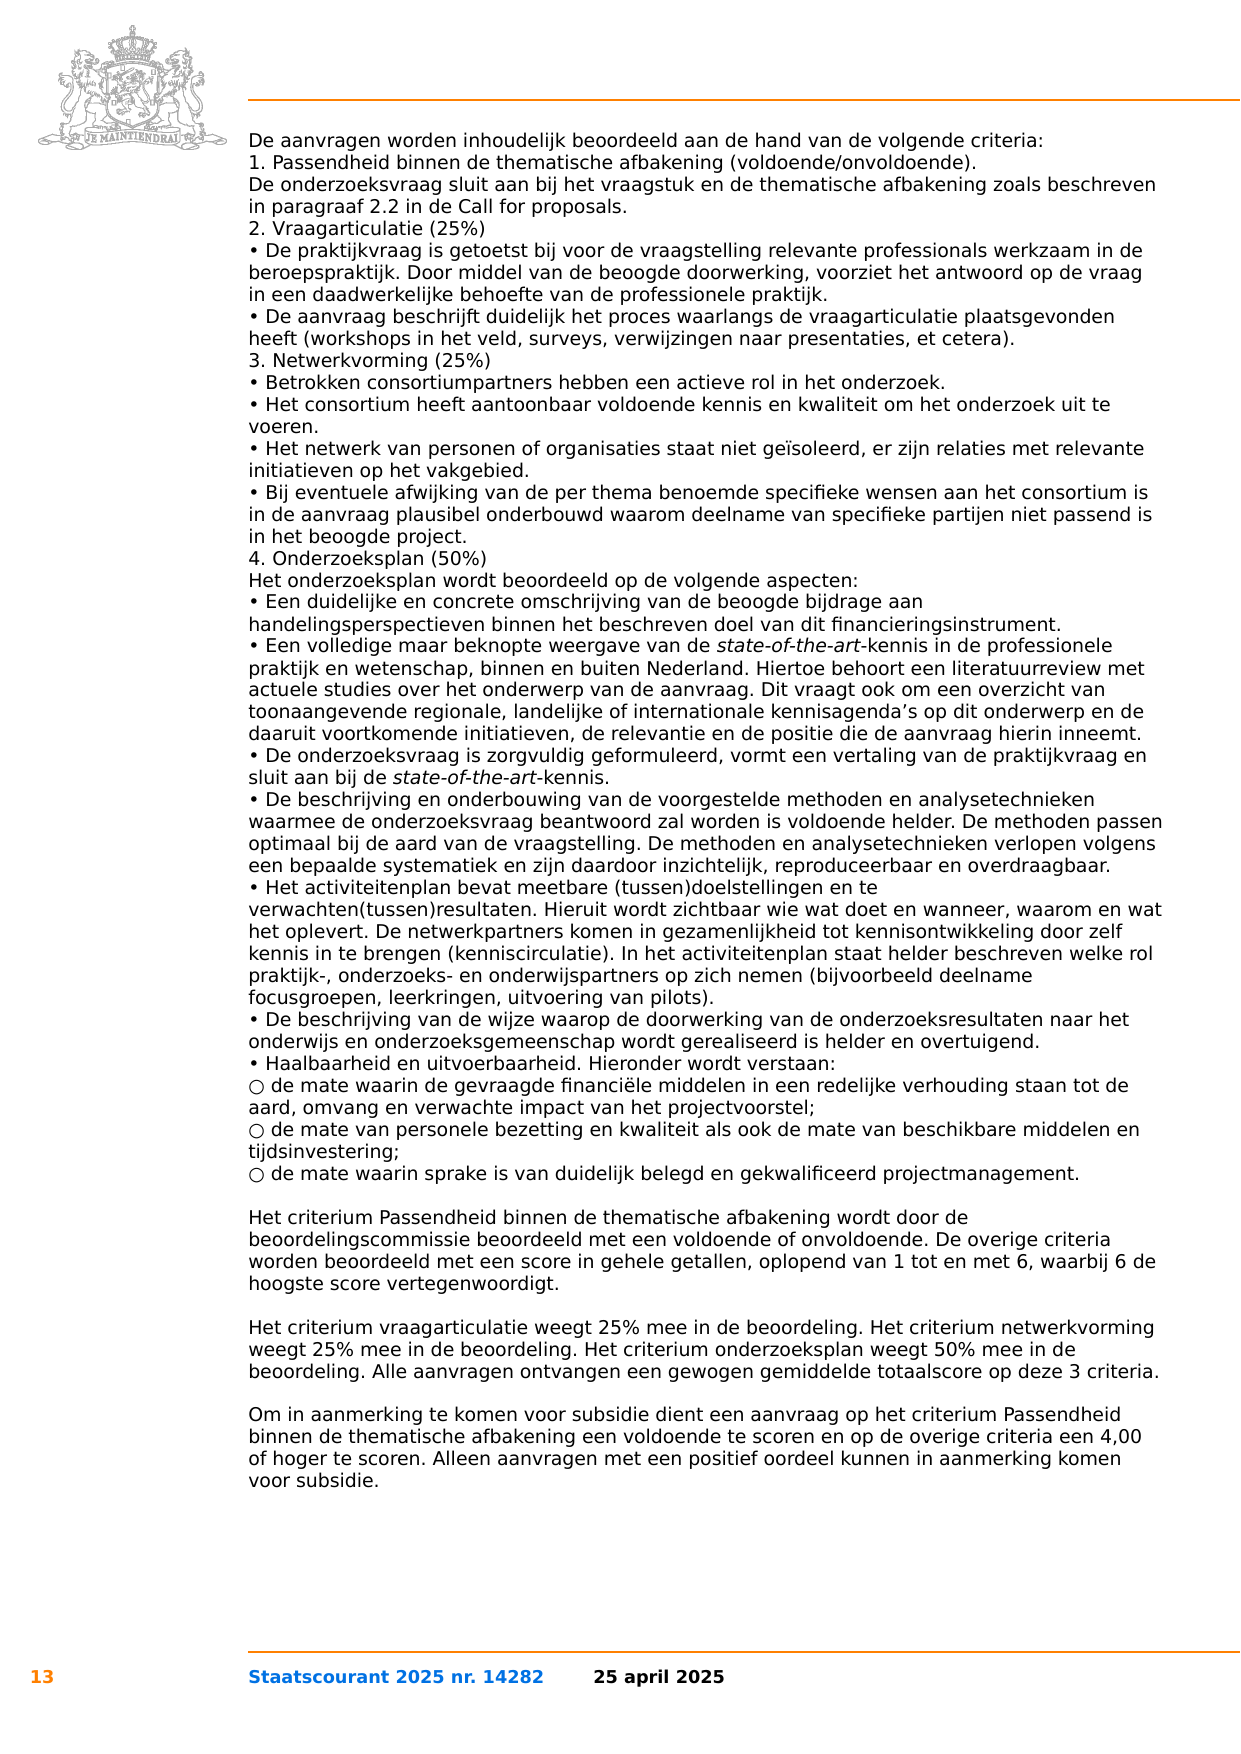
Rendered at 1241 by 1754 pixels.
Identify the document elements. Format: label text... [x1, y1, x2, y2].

text ○ de mate waarin de gevraagde financiële middelen in een redelijke verhouding staan tot de aard, omvang en verwachte impact van het projectvoorstel; [248, 1075, 1163, 1119]
text Om in aanmerking te komen voor subsidie dient een aanvraag op het criterium Passendheid binnen de thematische afbakening een voldoende te scoren en op de overige criteria een 4,00 of hoger te scoren. Alleen aanvragen met een positief oordeel kunnen in aanmerking komen voor subsidie. [248, 1404, 1163, 1492]
text • Het netwerk van personen of organisaties staat niet geïsoleerd, er zijn relaties met relevante initiatieven op het vakgebied. [248, 438, 1163, 482]
text • De aanvraag beschrijft duidelijk het proces waarlangs de vraagarticulatie plaatsgevonden heeft (workshops in het veld, surveys, verwijzingen naar presentaties, et cetera). [248, 306, 1163, 350]
text 1. Passendheid binnen de thematische afbakening (voldoende/onvoldoende). [248, 152, 1163, 174]
text • Betrokken consortiumpartners hebben een actieve rol in het onderzoek. [248, 372, 1163, 394]
text 4. Onderzoeksplan (50%) [248, 547, 1163, 569]
text • Het consortium heeft aantoonbaar voldoende kennis en kwaliteit om het onderzoek uit te voeren. [248, 394, 1163, 438]
picture [38, 25, 227, 150]
text Het onderzoeksplan wordt beoordeeld op de volgende aspecten: [248, 569, 1163, 591]
text • De onderzoeksvraag is zorgvuldig geformuleerd, vormt een vertaling van de praktijkvraag en sluit aan bij de state-of-the-art-kennis. [248, 745, 1163, 789]
text ○ de mate waarin sprake is van duidelijk belegd en gekwalificeerd projectmanagement. [248, 1163, 1163, 1185]
text • Haalbaarheid en uitvoerbaarheid. Hieronder wordt verstaan: [248, 1053, 1163, 1075]
text De aanvragen worden inhoudelijk beoordeeld aan de hand van de volgende criteria: [248, 130, 1163, 152]
text • De beschrijving en onderbouwing van de voorgestelde methoden en analysetechnieken waarmee de onderzoeksvraag beantwoord zal worden is voldoende helder. De methoden passen optimaal bij de aard van de vraagstelling. De methoden en analysetechnieken verlopen volgens een bepaalde systematiek en zijn daardoor inzichtelijk, reproduceerbaar en overdraagbaar. [248, 789, 1163, 877]
text Het criterium vraagarticulatie weegt 25% mee in de beoordeling. Het criterium netwerkvorming weegt 25% mee in de beoordeling. Het criterium onderzoeksplan weegt 50% mee in de beoordeling. Alle aanvragen ontvangen een gewogen gemiddelde totaalscore op deze 3 criteria. [248, 1317, 1163, 1382]
text ○ de mate van personele bezetting en kwaliteit als ook de mate van beschikbare middelen en tijdsinvestering; [248, 1119, 1163, 1163]
text • De beschrijving van de wijze waarop de doorwerking van de onderzoeksresultaten naar het onderwijs en onderzoeksgemeenschap wordt gerealiseerd is helder en overtuigend. [248, 1009, 1163, 1053]
text • Bij eventuele afwijking van de per thema benoemde specifieke wensen aan het consortium is in de aanvraag plausibel onderbouwd waarom deelname van specifieke partijen niet passend is in het beoogde project. [248, 482, 1163, 547]
text 3. Netwerkvorming (25%) [248, 350, 1163, 372]
text • De praktijkvraag is getoetst bij voor de vraagstelling relevante professionals werkzaam in de beroepspraktijk. Door middel van de beoogde doorwerking, voorziet het antwoord op de vraag in een daadwerkelijke behoefte van de professionele praktijk. [248, 240, 1163, 306]
text • Een volledige maar beknopte weergave van de state-of-the-art-kennis in de professionele praktijk en wetenschap, binnen en buiten Nederland. Hiertoe behoort een literatuurreview met actuele studies over het onderwerp van de aanvraag. Dit vraagt ook om een overzicht van toonaangevende regionale, landelijke of internationale kennisagenda’s op dit onderwerp en de daaruit voortkomende initiatieven, de relevantie en de positie die de aanvraag hierin inneemt. [248, 635, 1163, 745]
text 2. Vraagarticulatie (25%) [248, 218, 1163, 240]
text De onderzoeksvraag sluit aan bij het vraagstuk en de thematische afbakening zoals beschreven in paragraaf 2.2 in de Call for proposals. [248, 174, 1163, 218]
text • Een duidelijke en concrete omschrijving van de beoogde bijdrage aan handelingsperspectieven binnen het beschreven doel van dit financieringsinstrument. [248, 591, 1163, 635]
text • Het activiteitenplan bevat meetbare (tussen)doelstellingen en te verwachten(tussen)resultaten. Hieruit wordt zichtbaar wie wat doet en wanneer, waarom en wat het oplevert. De netwerkpartners komen in gezamenlijkheid tot kennisontwikkeling door zelf kennis in te brengen (kenniscirculatie). In het activiteitenplan staat helder beschreven welke rol praktijk-, onderzoeks- en onderwijspartners op zich nemen (bijvoorbeeld deelname focusgroepen, leerkringen, uitvoering van pilots). [248, 877, 1163, 1009]
text Het criterium Passendheid binnen de thematische afbakening wordt door de beoordelingscommissie beoordeeld met een voldoende of onvoldoende. De overige criteria worden beoordeeld met een score in gehele getallen, oplopend van 1 tot en met 6, waarbij 6 de hoogste score vertegenwoordigt. [248, 1207, 1163, 1295]
